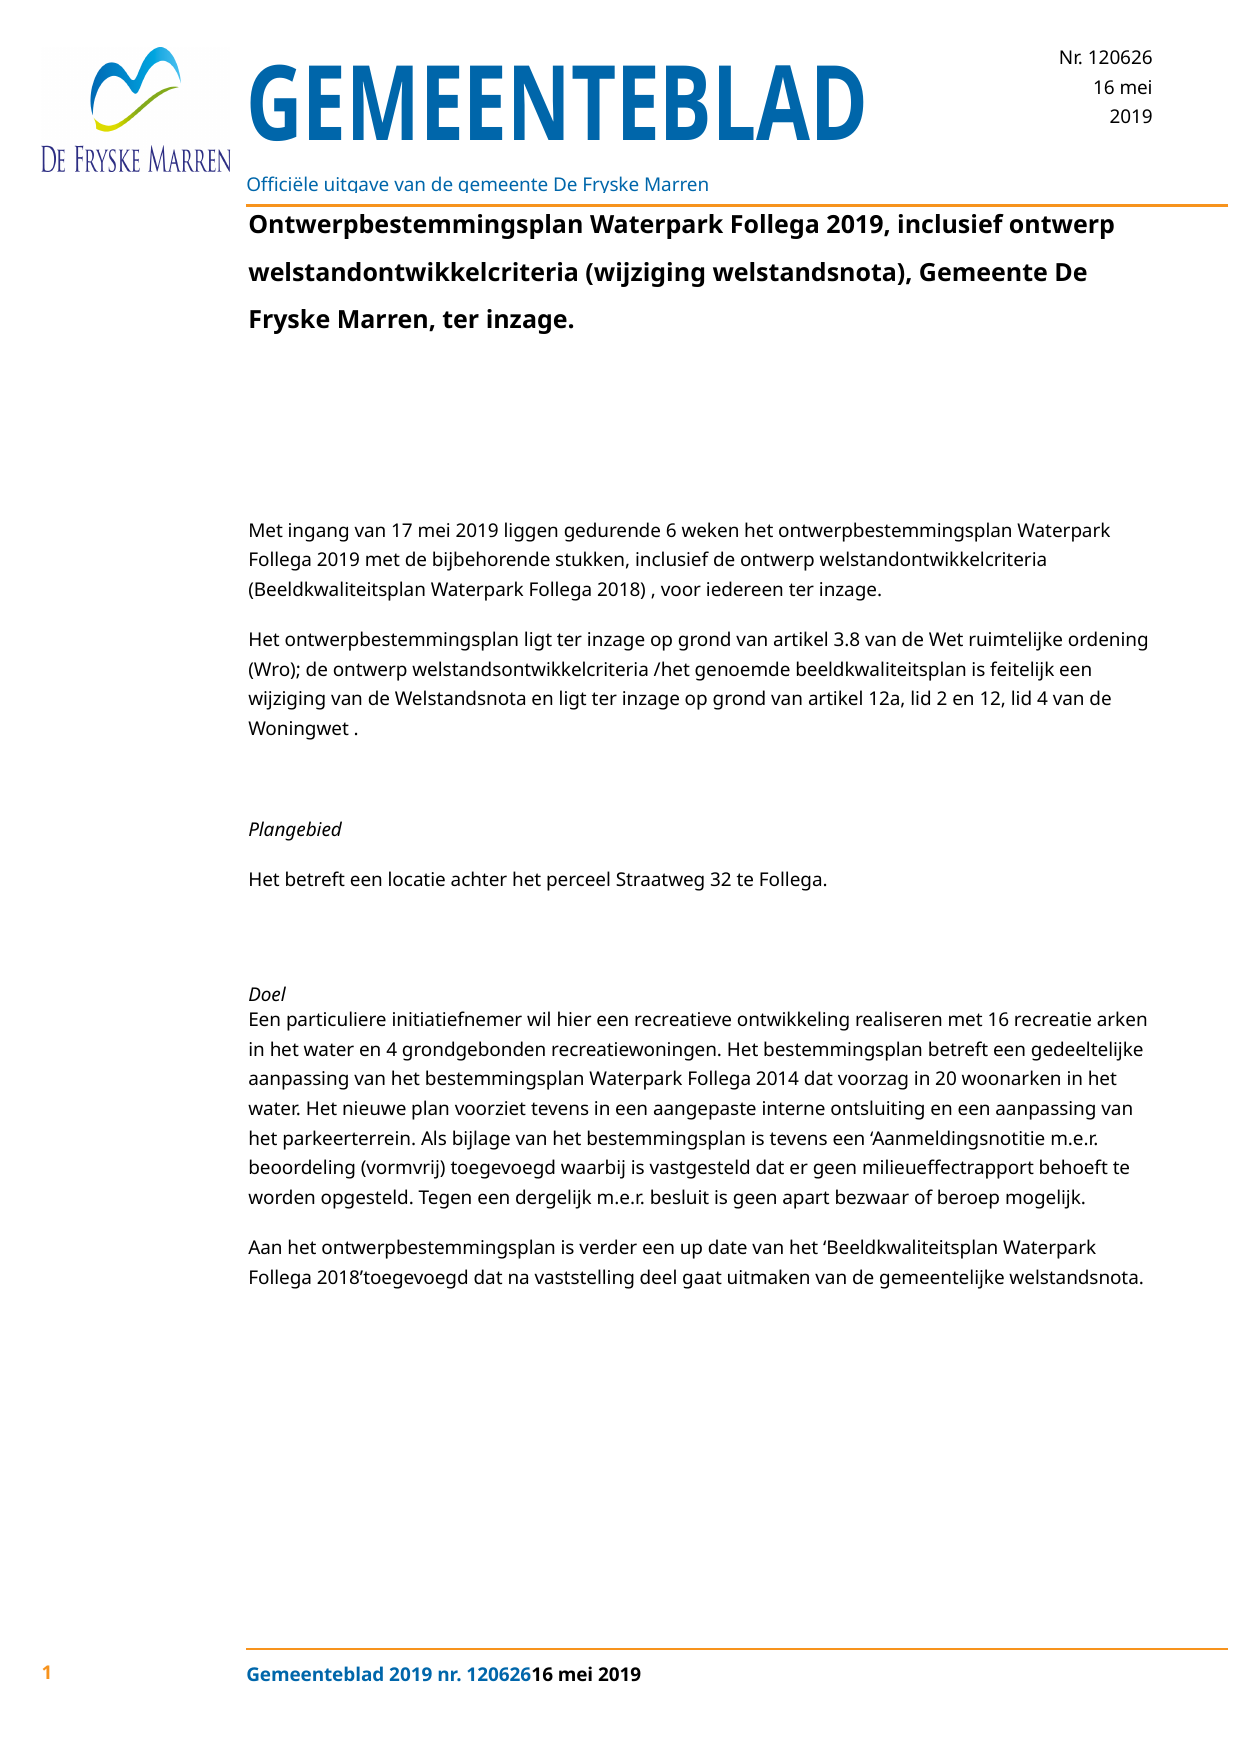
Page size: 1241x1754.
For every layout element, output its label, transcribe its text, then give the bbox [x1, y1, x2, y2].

text Een particuliere initiatiefnemer wil hier een recreatieve ontwikkeling realiseren met 16 recreatie arken in het water en 4 grondgebonden recreatiewoningen. Het bestemmingsplan betreft een gedeeltelijke aanpassing van het bestemmingsplan Waterpark Follega 2014 dat voorzag in 20 woonarken in het water. Het nieuwe plan voorziet tevens in een aangepaste interne ontsluiting en een aanpassing van het parkeerterrein. Als bijlage van het bestemmingsplan is tevens een ‘Aanmeldingsnotitie m.e.r. beoordeling (vormvrij) toegevoegd waarbij is vastgesteld dat er geen milieueffectrapport behoeft te worden opgesteld. Tegen een dergelijk m.e.r. besluit is geen apart bezwaar of beroep mogelijk. [248, 1006, 1152, 1210]
text Ontwerpbestemmingsplan Waterpark Follega 2019, inclusief ontwerp welstandontwikkelcriteria (wijziging welstandsnota), Gemeente De Fryske Marren, ter inzage. [248, 207, 1152, 336]
text Met ingang van 17 mei 2019 liggen gedurende 6 weken het ontwerpbestemmingsplan Waterpark Follega 2019 met de bijbehorende stukken, inclusief de ontwerp welstandontwikkelcriteria (Beeldkwaliteitsplan Waterpark Follega 2018) , voor iedereen ter inzage. [248, 517, 1152, 602]
text Doel [248, 981, 1152, 1006]
text Aan het ontwerpbestemmingsplan is verder een up date van het ‘Beeldkwaliteitsplan Waterpark Follega 2018’toegevoegd dat na vaststelling deel gaat uitmaken van de gemeentelijke welstandsnota. [248, 1234, 1152, 1290]
text Het ontwerpbestemmingsplan ligt ter inzage op grond van artikel 3.8 van de Wet ruimtelijke ordening (Wro); de ontwerp welstandsontwikkelcriteria /het genoemde beeldkwaliteitsplan is feitelijk een wijziging van de Welstandsnota en ligt ter inzage op grond van artikel 12a, lid 2 en 12, lid 4 van de Woningwet . [248, 626, 1152, 741]
text Het betreft een locatie achter het perceel Straatweg 32 te Follega. [248, 866, 1152, 892]
picture [41, 47, 231, 172]
text Plangebied [248, 816, 1152, 842]
